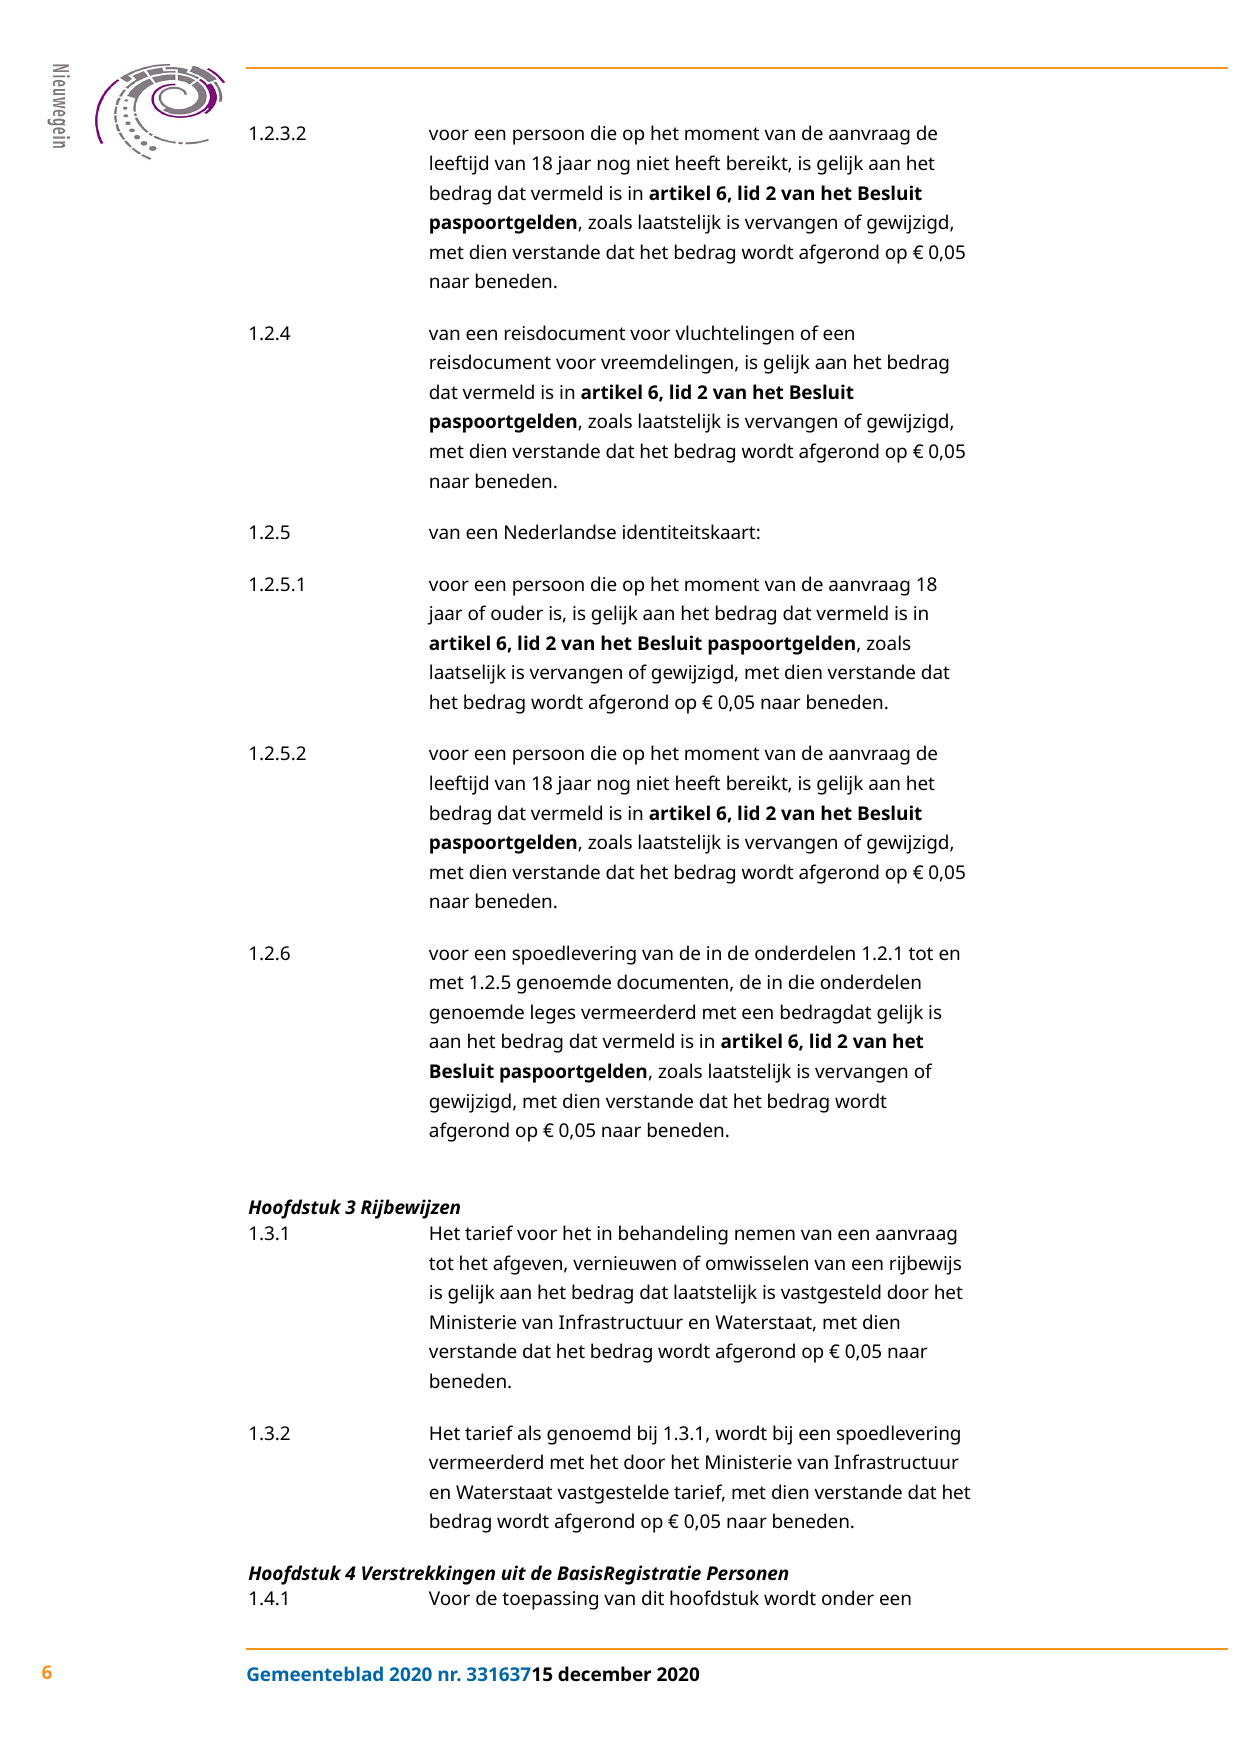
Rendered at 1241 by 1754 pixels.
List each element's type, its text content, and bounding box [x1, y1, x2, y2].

table_cell [971, 940, 1152, 1143]
table_cell [971, 914, 1152, 940]
table_cell 1.2.5.1 [248, 571, 429, 715]
table_cell [971, 1560, 1152, 1586]
table_cell 1.3.2 [248, 1420, 429, 1534]
table_cell Hoofdstuk 4 Verstrekkingen uit de BasisRegistratie Personen [248, 1560, 971, 1586]
table_cell 1.3.1 [248, 1220, 429, 1394]
table_cell 1.2.4 [248, 320, 429, 493]
table_cell 1.2.5 [248, 519, 429, 545]
table_cell [971, 1586, 1152, 1611]
table_cell voor een spoedlevering van de in de onderdelen 1.2.1 tot en met 1.2.5 genoemde documenten, de in die onderdelen genoemde leges vermeerderd met een bedragdat gelijk is aan het bedrag dat vermeld is in artikel 6, lid 2 van het Besluit paspoortgelden, zoals laatstelijk is vervangen of gewijzigd, met dien verstande dat het bedrag wordt afgerond op € 0,05 naar beneden. [429, 940, 971, 1143]
table_cell [248, 545, 429, 571]
table_cell [248, 1169, 429, 1194]
table_cell [248, 294, 429, 320]
picture [41, 47, 231, 172]
table_cell [429, 1534, 971, 1560]
table_cell [429, 294, 971, 320]
table_cell [971, 1394, 1152, 1420]
table_cell [971, 1143, 1152, 1169]
table_cell [971, 545, 1152, 571]
table_cell [971, 320, 1152, 493]
table_cell Voor de toepassing van dit hoofdstuk wordt onder een [429, 1586, 971, 1611]
table_cell [429, 95, 971, 121]
table_cell Hoofdstuk 3 Rijbewijzen [248, 1195, 971, 1220]
table_cell 1.2.5.2 [248, 741, 429, 914]
table_cell voor een persoon die op het moment van de aanvraag de leeftijd van 18 jaar nog niet heeft bereikt, is gelijk aan het bedrag dat vermeld is in artikel 6, lid 2 van het Besluit paspoortgelden, zoals laatstelijk is vervangen of gewijzigd, met dien verstande dat het bedrag wordt afgerond op € 0,05 naar beneden. [429, 741, 971, 914]
table_cell voor een persoon die op het moment van de aanvraag de leeftijd van 18 jaar nog niet heeft bereikt, is gelijk aan het bedrag dat vermeld is in artikel 6, lid 2 van het Besluit paspoortgelden, zoals laatstelijk is vervangen of gewijzigd, met dien verstande dat het bedrag wordt afgerond op € 0,05 naar beneden. [429, 121, 971, 294]
table_cell [971, 1169, 1152, 1194]
table_cell Het tarief voor het in behandeling nemen van een aanvraag tot het afgeven, vernieuwen of omwisselen van een rijbewijs is gelijk aan het bedrag dat laatstelijk is vastgesteld door het Ministerie van Infrastructuur en Waterstaat, met dien verstande dat het bedrag wordt afgerond op € 0,05 naar beneden. [429, 1220, 971, 1394]
table_cell [971, 1534, 1152, 1560]
table_cell van een reisdocument voor vluchtelingen of een reisdocument voor vreemdelingen, is gelijk aan het bedrag dat vermeld is in artikel 6, lid 2 van het Besluit paspoortgelden, zoals laatstelijk is vervangen of gewijzigd, met dien verstande dat het bedrag wordt afgerond op € 0,05 naar beneden. [429, 320, 971, 493]
table_cell [248, 914, 429, 940]
table_cell Het tarief als genoemd bij 1.3.1, wordt bij een spoedlevering vermeerderd met het door het Ministerie van Infrastructuur en Waterstaat vastgestelde tarief, met dien verstande dat het bedrag wordt afgerond op € 0,05 naar beneden. [429, 1420, 971, 1534]
table_cell [971, 741, 1152, 914]
table_cell [971, 519, 1152, 545]
table_cell [429, 545, 971, 571]
table_cell [429, 1143, 971, 1169]
table_cell [971, 715, 1152, 741]
table_cell 1.2.3.2 [248, 121, 429, 294]
table_cell [971, 1420, 1152, 1534]
table_cell [248, 494, 429, 519]
table_cell [971, 95, 1152, 121]
table_cell [429, 1169, 971, 1194]
table_cell [971, 1220, 1152, 1394]
table_cell [971, 571, 1152, 715]
table_cell [248, 1394, 429, 1420]
table_cell [248, 715, 429, 741]
table_cell [429, 494, 971, 519]
table_cell van een Nederlandse identiteitskaart: [429, 519, 971, 545]
table_cell 1.4.1 [248, 1586, 429, 1611]
table_cell [971, 121, 1152, 294]
table_cell [429, 715, 971, 741]
table_cell [248, 1143, 429, 1169]
table_cell [971, 1195, 1152, 1220]
table_cell [971, 494, 1152, 519]
table_cell [248, 1534, 429, 1560]
table_cell [248, 95, 429, 121]
table_cell [971, 294, 1152, 320]
table_cell [429, 914, 971, 940]
table_cell [429, 1394, 971, 1420]
table_cell voor een persoon die op het moment van de aanvraag 18 jaar of ouder is, is gelijk aan het bedrag dat vermeld is in artikel 6, lid 2 van het Besluit paspoortgelden, zoals laatselijk is vervangen of gewijzigd, met dien verstande dat het bedrag wordt afgerond op € 0,05 naar beneden. [429, 571, 971, 715]
table_cell 1.2.6 [248, 940, 429, 1143]
